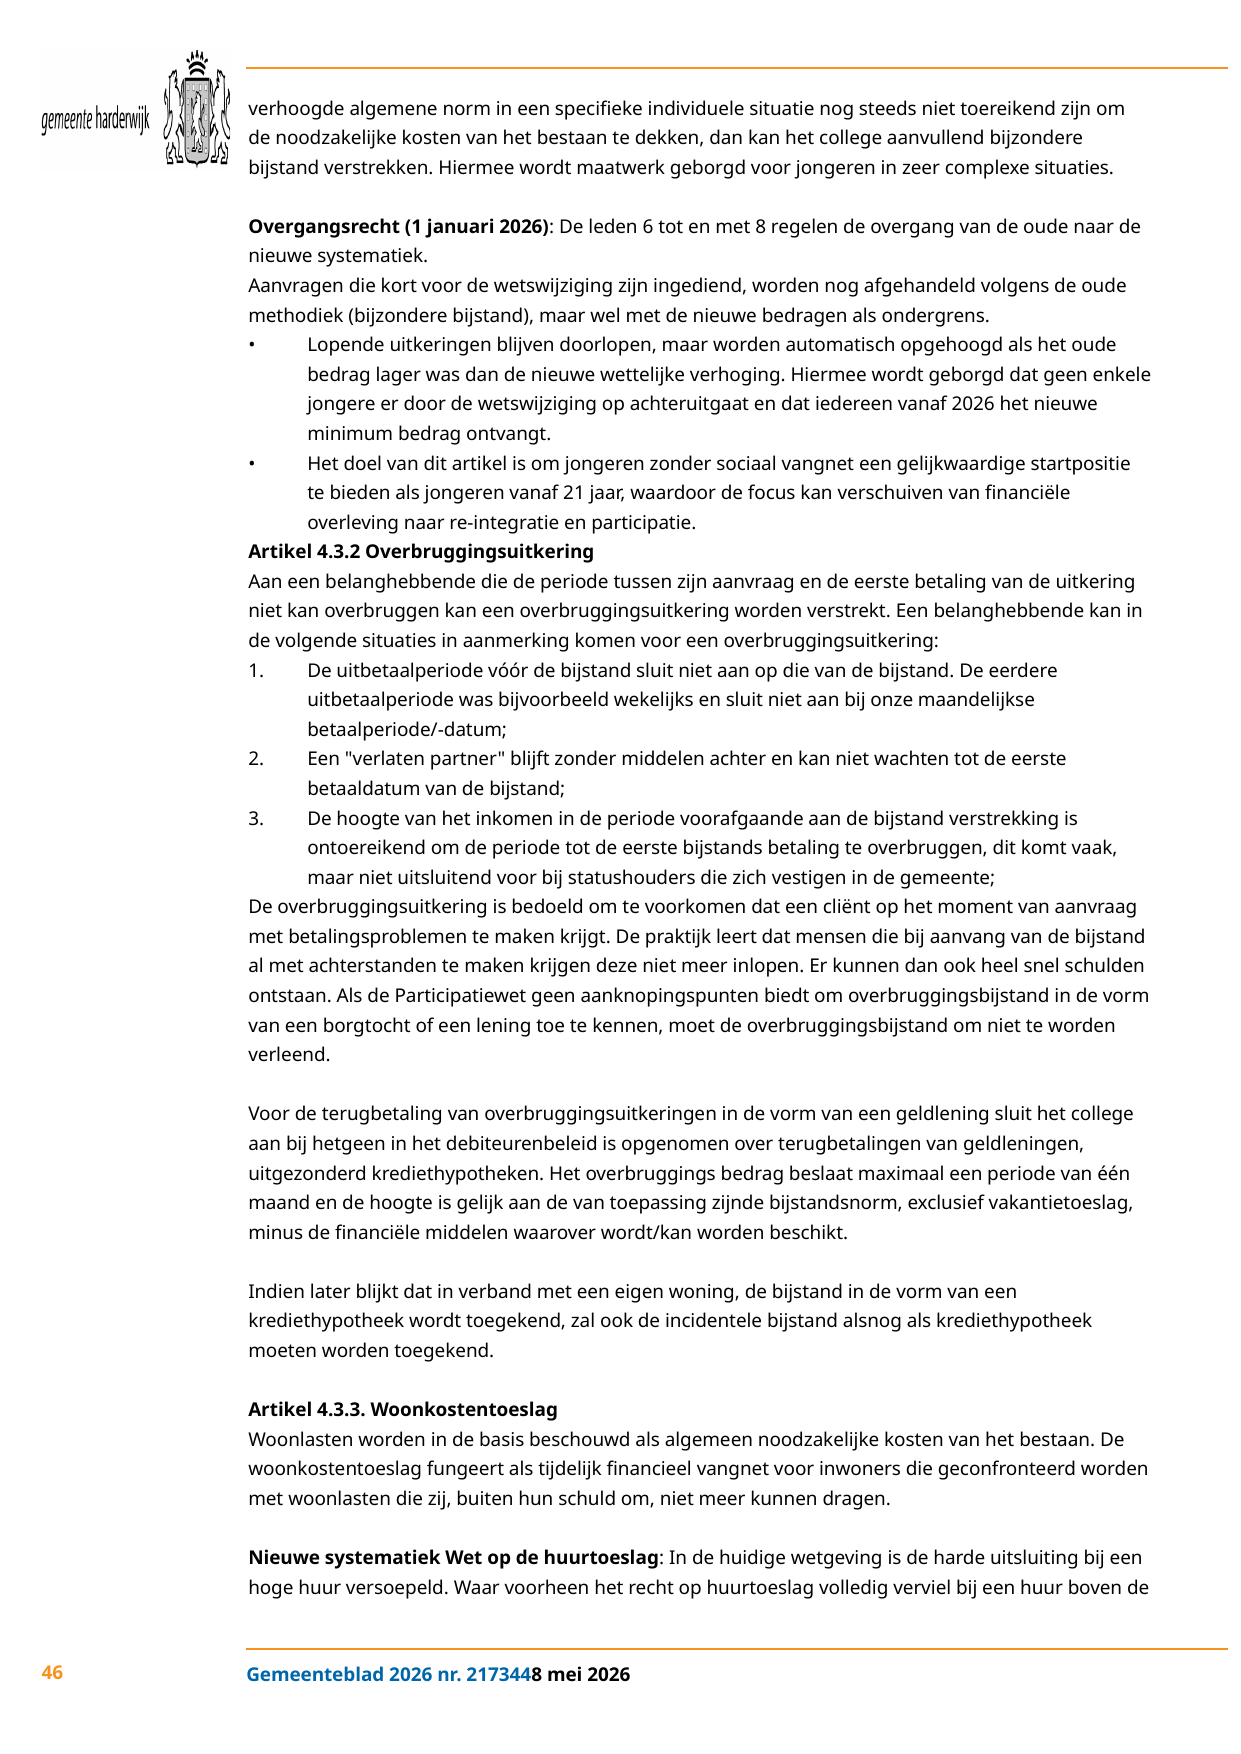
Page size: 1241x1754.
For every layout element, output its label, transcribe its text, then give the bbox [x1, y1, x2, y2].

text Artikel 4.3.2 Overbruggingsuitkering [248, 538, 1152, 564]
list Lopende uitkeringen blijven doorlopen, maar worden automatisch opgehoogd als het oude bedrag lager was dan de nieuwe wettelijke verhoging. Hiermee wordt geborgd dat geen enkele jongere er door de wetswijziging op achteruitgaat en dat iedereen vanaf 2026 het nieuwe minimum bedrag ontvangt. [248, 331, 1152, 446]
text Overgangsrecht (1 januari 2026): De leden 6 tot en met 8 regelen de overgang van de oude naar de nieuwe systematiek. [248, 213, 1152, 268]
text Nieuwe systematiek Wet op de huurtoeslag: In de huidige wetgeving is de harde uitsluiting bij een hoge huur versoepeld. Waar voorheen het recht op huurtoeslag volledig verviel bij een huur boven de [248, 1544, 1152, 1600]
picture [41, 47, 231, 172]
text verhoogde algemene norm in een specifieke individuele situatie nog steeds niet toereikend zijn om de noodzakelijke kosten van het bestaan te dekken, dan kan het college aanvullend bijzondere bijstand verstrekken. Hiermee wordt maatwerk geborgd voor jongeren in zeer complexe situaties. [248, 95, 1152, 180]
text Woonlasten worden in de basis beschouwd als algemeen noodzakelijke kosten van het bestaan. De woonkostentoeslag fungeert als tijdelijk financieel vangnet voor inwoners die geconfronteerd worden met woonlasten die zij, buiten hun schuld om, niet meer kunnen dragen. [248, 1426, 1152, 1511]
text De overbruggingsuitkering is bedoeld om te voorkomen dat een cliënt op het moment van aanvraag met betalingsproblemen te maken krijgt. De praktijk leert dat mensen die bij aanvang van de bijstand al met achterstanden te maken krijgen deze niet meer inlopen. Er kunnen dan ook heel snel schulden ontstaan. Als de Participatiewet geen aanknopingspunten biedt om overbruggingsbijstand in de vorm van een borgtocht of een lening toe te kennen, moet de overbruggingsbijstand om niet te worden verleend. [248, 893, 1152, 1067]
list De uitbetaalperiode vóór de bijstand sluit niet aan op die van de bijstand. De eerdere uitbetaalperiode was bijvoorbeeld wekelijks en sluit niet aan bij onze maandelijkse betaalperiode/-datum; [248, 657, 1152, 742]
text Aan een belanghebbende die de periode tussen zijn aanvraag en de eerste betaling van de uitkering niet kan overbruggen kan een overbruggingsuitkering worden verstrekt. Een belanghebbende kan in de volgende situaties in aanmerking komen voor een overbruggingsuitkering: [248, 568, 1152, 653]
list De hoogte van het inkomen in de periode voorafgaande aan de bijstand verstrekking is ontoereikend om de periode tot de eerste bijstands betaling te overbruggen, dit komt vaak, maar niet uitsluitend voor bij statushouders die zich vestigen in de gemeente; [248, 805, 1152, 890]
text Artikel 4.3.3. Woonkostentoeslag [248, 1396, 1152, 1422]
text Voor de terugbetaling van overbruggingsuitkeringen in de vorm van een geldlening sluit het college aan bij hetgeen in het debiteurenbeleid is opgenomen over terugbetalingen van geldleningen, uitgezonderd krediethypotheken. Het overbruggings bedrag beslaat maximaal een periode van één maand en de hoogte is gelijk aan de van toepassing zijnde bijstandsnorm, exclusief vakantietoeslag, minus de financiële middelen waarover wordt/kan worden beschikt. [248, 1101, 1152, 1245]
list Het doel van dit artikel is om jongeren zonder sociaal vangnet een gelijkwaardige startpositie te bieden als jongeren vanaf 21 jaar, waardoor de focus kan verschuiven van financiële overleving naar re-integratie en participatie. [248, 450, 1152, 535]
text Indien later blijkt dat in verband met een eigen woning, de bijstand in de vorm van een krediethypotheek wordt toegekend, zal ook de incidentele bijstand alsnog als krediethypotheek moeten worden toegekend. [248, 1278, 1152, 1363]
text Aanvragen die kort voor de wetswijziging zijn ingediend, worden nog afgehandeld volgens de oude methodiek (bijzondere bijstand), maar wel met de nieuwe bedragen als ondergrens. [248, 272, 1152, 328]
list Een "verlaten partner" blijft zonder middelen achter en kan niet wachten tot de eerste betaaldatum van de bijstand; [248, 746, 1152, 801]
